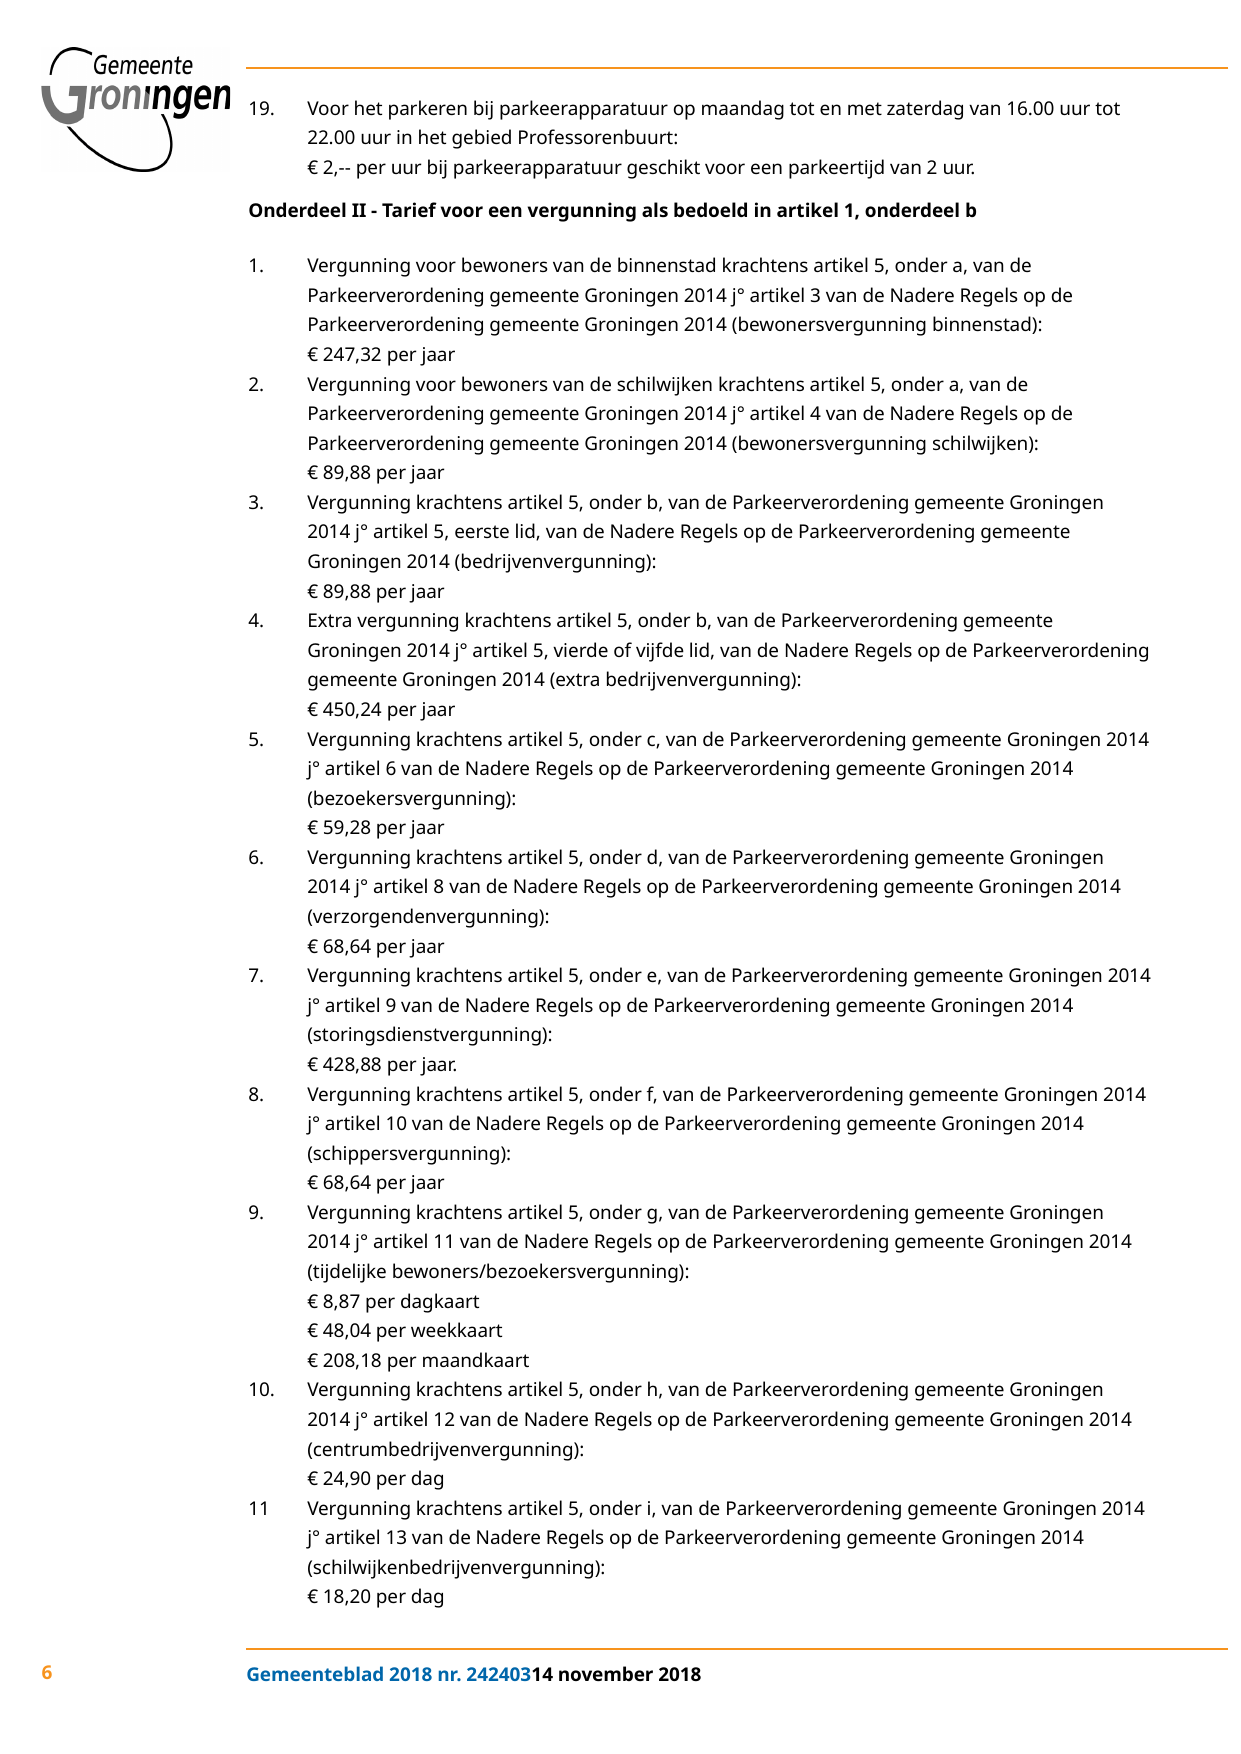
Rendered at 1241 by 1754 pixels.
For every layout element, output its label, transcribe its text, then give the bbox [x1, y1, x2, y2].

list € 18,20 per dag [248, 1584, 1152, 1609]
list Vergunning voor bewoners van de binnenstad krachtens artikel 5, onder a, van de Parkeerverordening gemeente Groningen 2014 j° artikel 3 van de Nadere Regels op de Parkeerverordening gemeente Groningen 2014 (bewonersvergunning binnenstad): [248, 252, 1152, 337]
list Vergunning krachtens artikel 5, onder f, van de Parkeerverordening gemeente Groningen 2014 j° artikel 10 van de Nadere Regels op de Parkeerverordening gemeente Groningen 2014 (schippersvergunning): [248, 1081, 1152, 1166]
list € 59,28 per jaar [248, 814, 1152, 840]
list Vergunning krachtens artikel 5, onder i, van de Parkeerverordening gemeente Groningen 2014 j° artikel 13 van de Nadere Regels op de Parkeerverordening gemeente Groningen 2014 (schilwijkenbedrijvenvergunning): [248, 1495, 1152, 1580]
list € 247,32 per jaar [248, 341, 1152, 367]
list € 8,87 per dagkaart [248, 1288, 1152, 1313]
list € 208,18 per maandkaart [248, 1347, 1152, 1373]
list € 428,88 per jaar. [248, 1051, 1152, 1077]
list Vergunning krachtens artikel 5, onder c, van de Parkeerverordening gemeente Groningen 2014 j° artikel 6 van de Nadere Regels op de Parkeerverordening gemeente Groningen 2014 (bezoekersvergunning): [248, 726, 1152, 811]
picture [41, 47, 231, 172]
text Onderdeel II - Tarief voor een vergunning als bedoeld in artikel 1, onderdeel b [248, 197, 1152, 223]
list Voor het parkeren bij parkeerapparatuur op maandag tot en met zaterdag van 16.00 uur tot 22.00 uur in het gebied Professorenbuurt: [248, 95, 1152, 150]
list Vergunning krachtens artikel 5, onder b, van de Parkeerverordening gemeente Groningen 2014 j° artikel 5, eerste lid, van de Nadere Regels op de Parkeerverordening gemeente Groningen 2014 (bedrijvenvergunning): [248, 489, 1152, 574]
list Vergunning voor bewoners van de schilwijken krachtens artikel 5, onder a, van de Parkeerverordening gemeente Groningen 2014 j° artikel 4 van de Nadere Regels op de Parkeerverordening gemeente Groningen 2014 (bewonersvergunning schilwijken): [248, 371, 1152, 456]
list € 48,04 per weekkaart [248, 1317, 1152, 1343]
list € 89,88 per jaar [248, 578, 1152, 603]
list € 24,90 per dag [248, 1465, 1152, 1491]
list Vergunning krachtens artikel 5, onder e, van de Parkeerverordening gemeente Groningen 2014 j° artikel 9 van de Nadere Regels op de Parkeerverordening gemeente Groningen 2014 (storingsdienstvergunning): [248, 962, 1152, 1047]
list € 68,64 per jaar [248, 1169, 1152, 1195]
list Vergunning krachtens artikel 5, onder h, van de Parkeerverordening gemeente Groningen 2014 j° artikel 12 van de Nadere Regels op de Parkeerverordening gemeente Groningen 2014 (centrumbedrijvenvergunning): [248, 1377, 1152, 1461]
list Extra vergunning krachtens artikel 5, onder b, van de Parkeerverordening gemeente Groningen 2014 j° artikel 5, vierde of vijfde lid, van de Nadere Regels op de Parkeerverordening gemeente Groningen 2014 (extra bedrijvenvergunning): [248, 607, 1152, 692]
list € 450,24 per jaar [248, 696, 1152, 722]
list € 89,88 per jaar [248, 459, 1152, 485]
list € 2,-- per uur bij parkeerapparatuur geschikt voor een parkeertijd van 2 uur. [248, 154, 1152, 180]
list € 68,64 per jaar [248, 933, 1152, 958]
list Vergunning krachtens artikel 5, onder d, van de Parkeerverordening gemeente Groningen 2014 j° artikel 8 van de Nadere Regels op de Parkeerverordening gemeente Groningen 2014 (verzorgendenvergunning): [248, 844, 1152, 929]
list Vergunning krachtens artikel 5, onder g, van de Parkeerverordening gemeente Groningen 2014 j° artikel 11 van de Nadere Regels op de Parkeerverordening gemeente Groningen 2014 (tijdelijke bewoners/bezoekersvergunning): [248, 1199, 1152, 1284]
